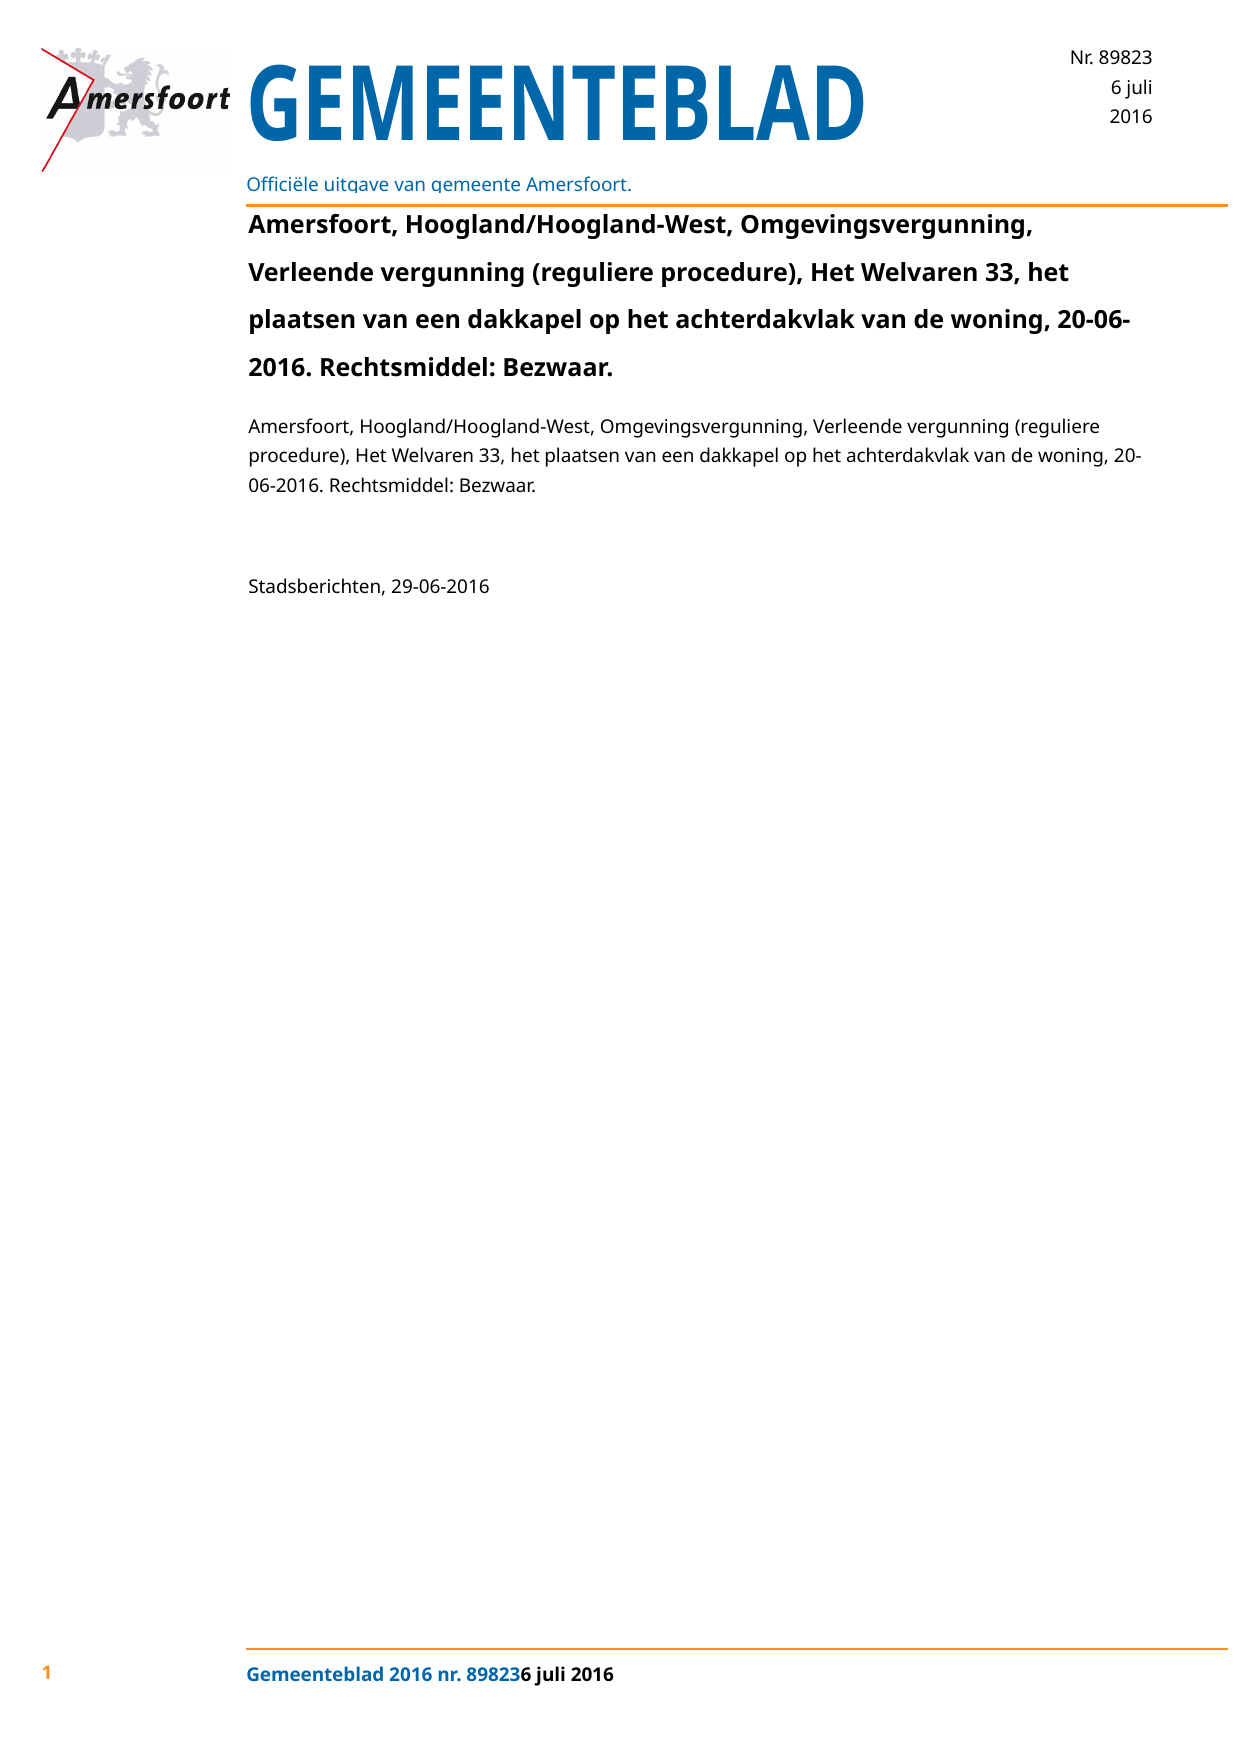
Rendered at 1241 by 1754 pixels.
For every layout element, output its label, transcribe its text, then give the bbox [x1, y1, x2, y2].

text Amersfoort, Hoogland/Hoogland-West, Omgevingsvergunning, Verleende vergunning (reguliere procedure), Het Welvaren 33, het plaatsen van een dakkapel op het achterdakvlak van de woning, 20-06-2016. Rechtsmiddel: Bezwaar. [248, 207, 1152, 384]
text Amersfoort, Hoogland/Hoogland-West, Omgevingsvergunning, Verleende vergunning (reguliere procedure), Het Welvaren 33, het plaatsen van een dakkapel op het achterdakvlak van de woning, 20-06-2016. Rechtsmiddel: Bezwaar. [248, 413, 1152, 498]
text Stadsberichten, 29-06-2016 [248, 573, 1152, 599]
picture [41, 47, 231, 172]
